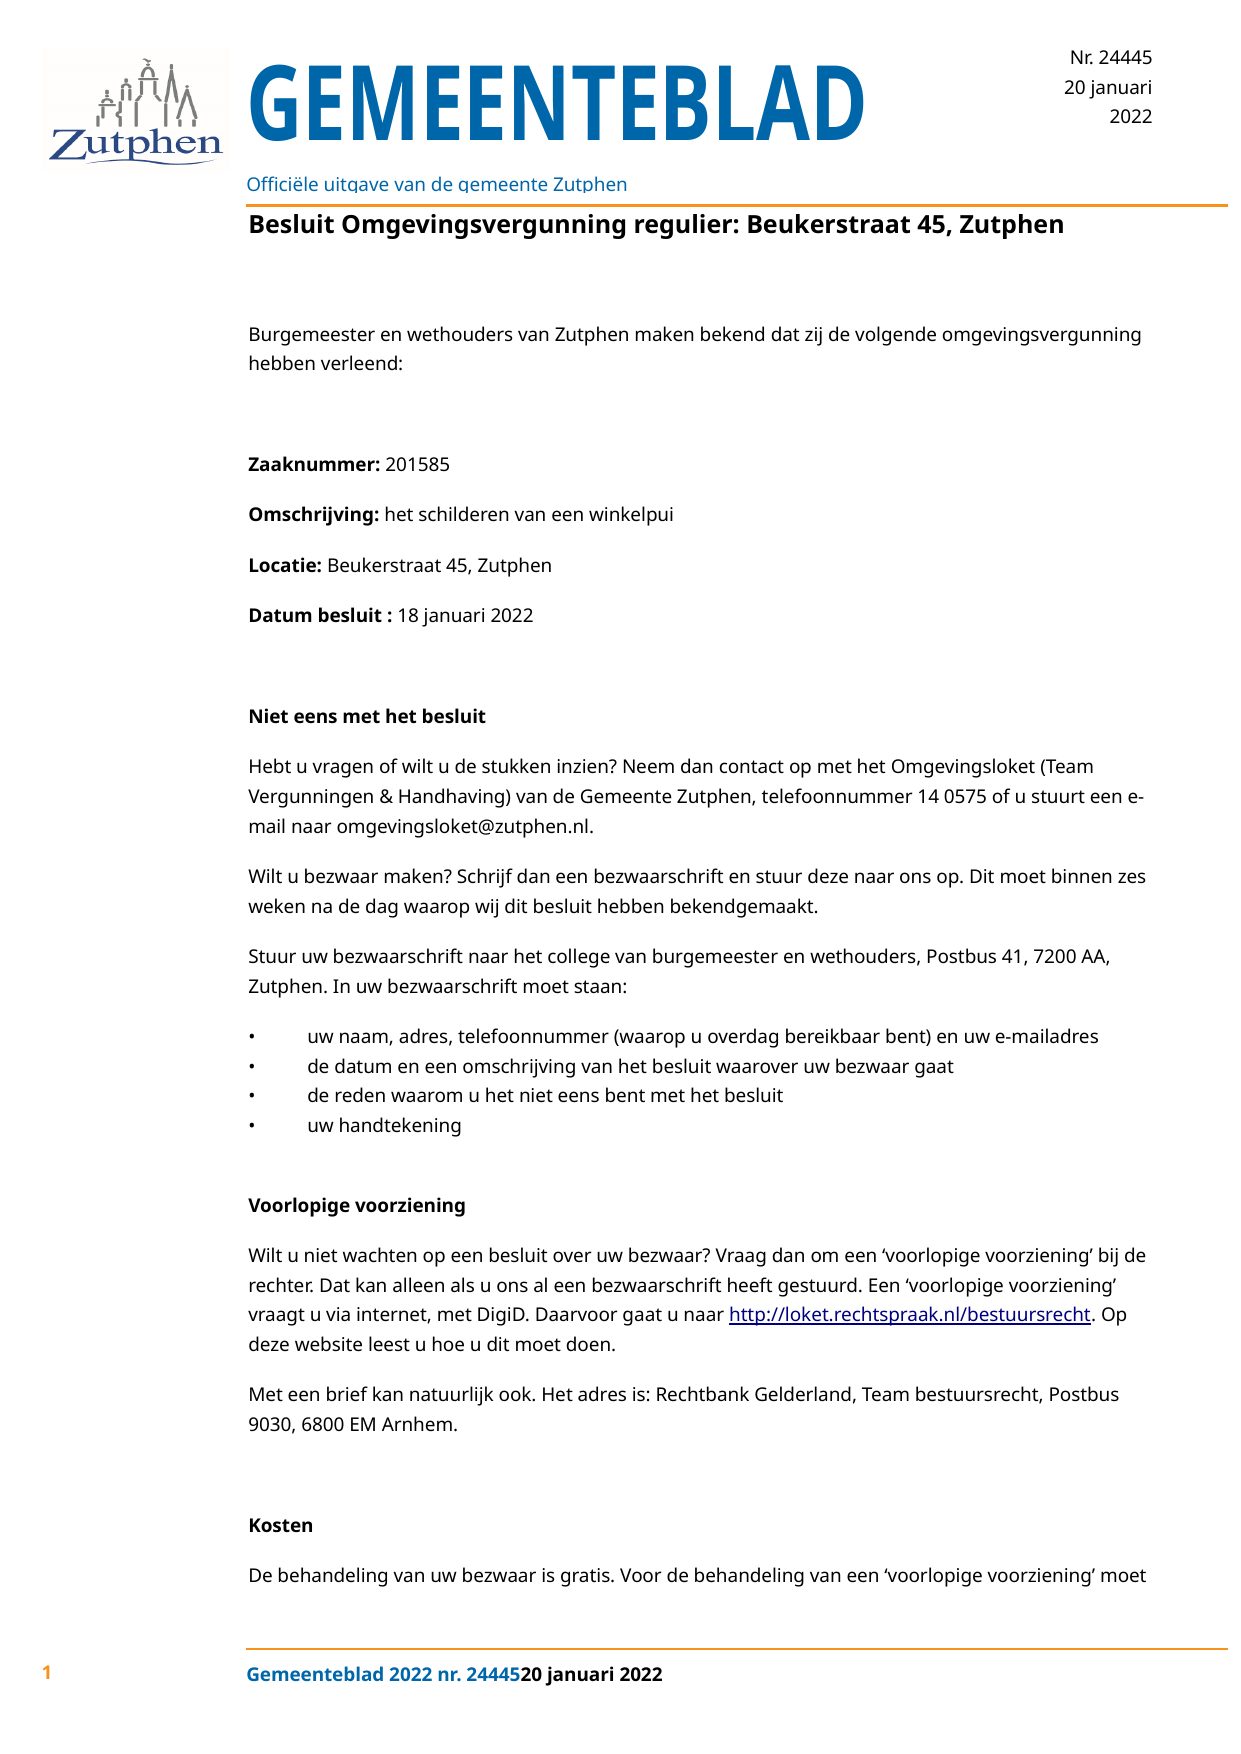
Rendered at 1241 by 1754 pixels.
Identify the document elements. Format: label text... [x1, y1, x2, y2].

list de datum en een omschrijving van het besluit waarover uw bezwaar gaat [248, 1053, 1152, 1078]
text Wilt u niet wachten op een besluit over uw bezwaar? Vraag dan om een ‘voorlopige voorziening’ bij de rechter. Dat kan alleen als u ons al een bezwaarschrift heeft gestuurd. Een ‘voorlopige voorziening’ vraagt u via internet, met DigiD. Daarvoor gaat u naar http://loket.rechtspraak.nl/bestuursrecht. Op deze website leest u hoe u dit moet doen. [248, 1242, 1152, 1357]
text Datum besluit : 18 januari 2022 [248, 602, 1152, 628]
list uw handtekening [248, 1112, 1152, 1138]
list uw naam, adres, telefoonnummer (waarop u overdag bereikbaar bent) en uw e-mailadres [248, 1023, 1152, 1049]
text Besluit Omgevingsvergunning regulier: Beukerstraat 45, Zutphen [248, 207, 1152, 241]
text Voorlopige voorziening [248, 1192, 1152, 1218]
picture [41, 47, 231, 172]
text Stuur uw bezwaarschrift naar het college van burgemeester en wethouders, Postbus 41, 7200 AA, Zutphen. In uw bezwaarschrift moet staan: [248, 943, 1152, 998]
text Locatie: Beukerstraat 45, Zutphen [248, 552, 1152, 578]
text Niet eens met het besluit [248, 703, 1152, 729]
text Kosten [248, 1512, 1152, 1538]
text Hebt u vragen of wilt u de stukken inzien? Neem dan contact op met het Omgevingsloket (Team Vergunningen & Handhaving) van de Gemeente Zutphen, telefoonnummer 14 0575 of u stuurt een e-mail naar omgevingsloket@zutphen.nl. [248, 754, 1152, 838]
text Omschrijving: het schilderen van een winkelpui [248, 502, 1152, 527]
text Met een brief kan natuurlijk ook. Het adres is: Rechtbank Gelderland, Team bestuursrecht, Postbus 9030, 6800 EM Arnhem. [248, 1382, 1152, 1437]
text Wilt u bezwaar maken? Schrijf dan een bezwaarschrift en stuur deze naar ons op. Dit moet binnen zes weken na de dag waarop wij dit besluit hebben bekendgemaakt. [248, 863, 1152, 918]
text De behandeling van uw bezwaar is gratis. Voor de behandeling van een ‘voorlopige voorziening’ moet [248, 1562, 1152, 1588]
text Burgemeester en wethouders van Zutphen maken bekend dat zij de volgende omgevingsvergunning hebben verleend: [248, 321, 1152, 376]
list de reden waarom u het niet eens bent met het besluit [248, 1082, 1152, 1108]
text Zaaknummer: 201585 [248, 451, 1152, 477]
